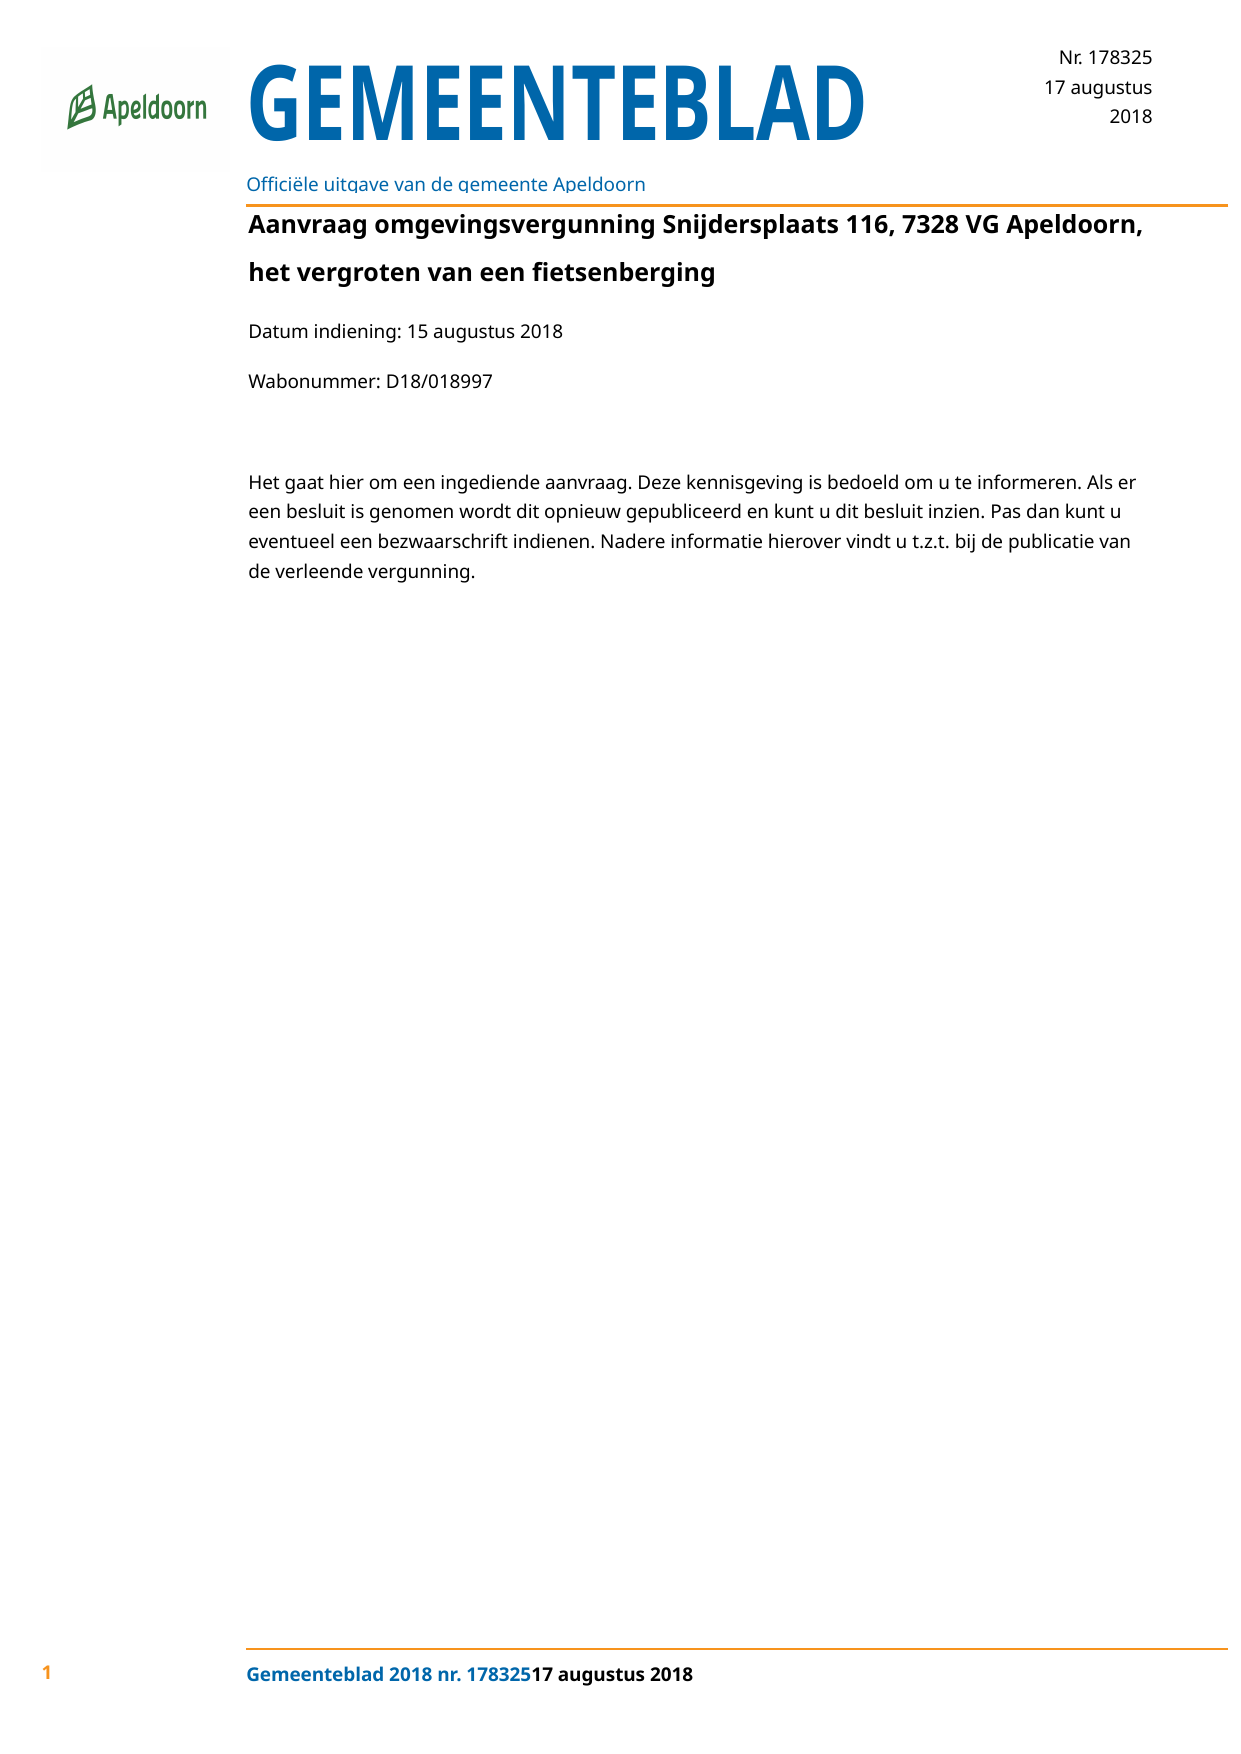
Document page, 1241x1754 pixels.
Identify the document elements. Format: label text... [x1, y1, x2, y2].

text Wabonummer: D18/018997 [248, 368, 1152, 394]
text Datum indiening: 15 augustus 2018 [248, 318, 1152, 344]
text Aanvraag omgevingsvergunning Snijdersplaats 116, 7328 VG Apeldoorn, het vergroten van een fietsenberging [248, 207, 1152, 288]
picture [41, 47, 231, 172]
text Het gaat hier om een ingediende aanvraag. Deze kennisgeving is bedoeld om u te informeren. Als er een besluit is genomen wordt dit opnieuw gepubliceerd en kunt u dit besluit inzien. Pas dan kunt u eventueel een bezwaarschrift indienen. Nadere informatie hierover vindt u t.z.t. bij de publicatie van de verleende vergunning. [248, 469, 1152, 584]
